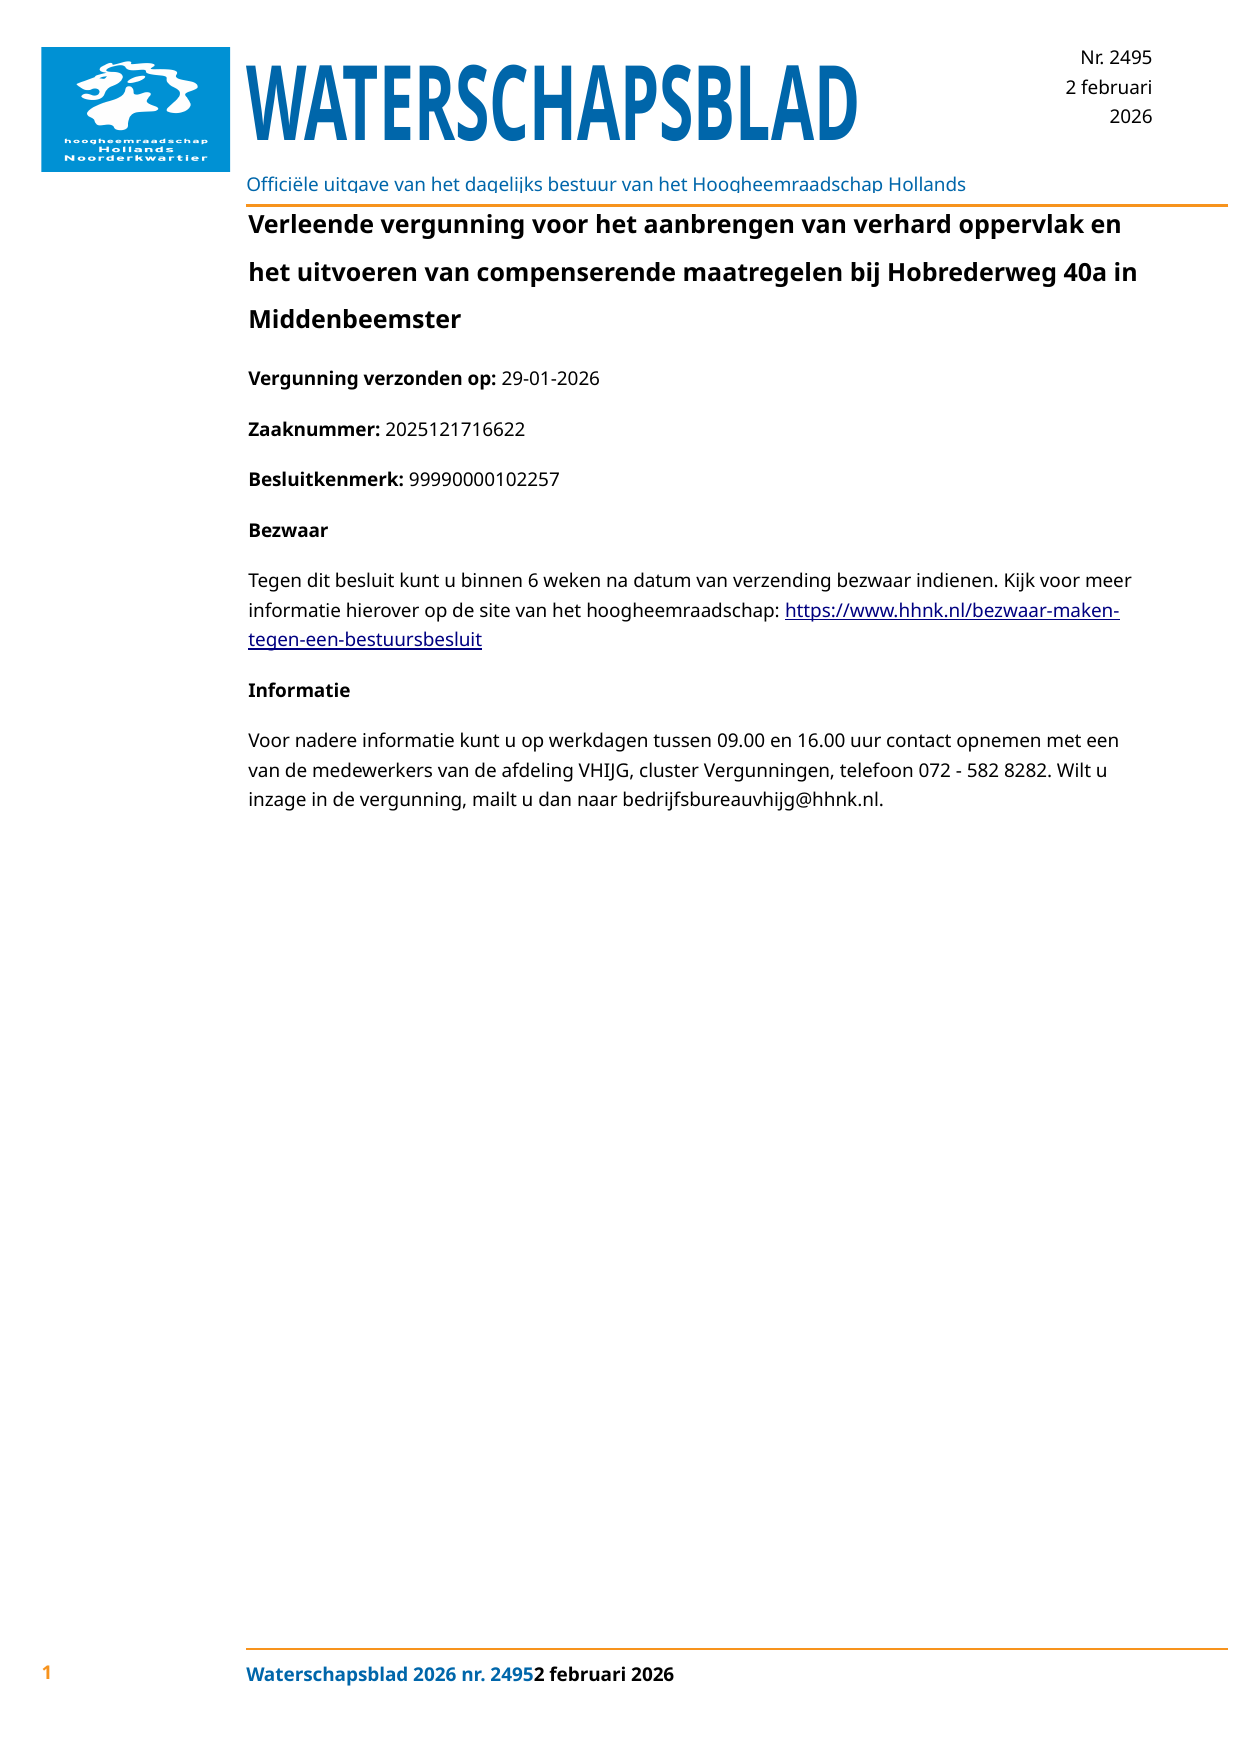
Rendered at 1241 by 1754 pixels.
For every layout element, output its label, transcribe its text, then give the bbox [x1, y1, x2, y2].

text Bezwaar [248, 517, 1152, 542]
text Vergunning verzonden op: 29-01-2026 [248, 366, 1152, 391]
text Informatie [248, 677, 1152, 702]
picture [118, 62, 197, 112]
picture [78, 64, 122, 99]
text Verleende vergunning voor het aanbrengen van verhard oppervlak en het uitvoeren van compenserende maatregelen bij Hobrederweg 40a in Middenbeemster [248, 207, 1152, 336]
picture [129, 76, 144, 82]
text Zaaknummer: 2025121716622 [248, 416, 1152, 442]
text Besluitkenmerk: 99990000102257 [248, 466, 1152, 492]
picture [88, 87, 157, 130]
text Tegen dit besluit kunt u binnen 6 weken na datum van verzending bezwaar indienen. Kijk voor meer informatie hierover op de site van het hoogheemraadschap: https://www.hhnk.nl/bezwaar-maken-tegen-een-bestuursbesluit [248, 567, 1152, 652]
text Voor nadere informatie kunt u op werkdagen tussen 09.00 en 16.00 uur contact opnemen met een van de medewerkers van de afdeling VHIJG, cluster Vergunningen, telefoon 072 - 582 8282. Wilt u inzage in de vergunning, mailt u dan naar bedrijfsbureauvhijg@hhnk.nl. [248, 727, 1152, 812]
